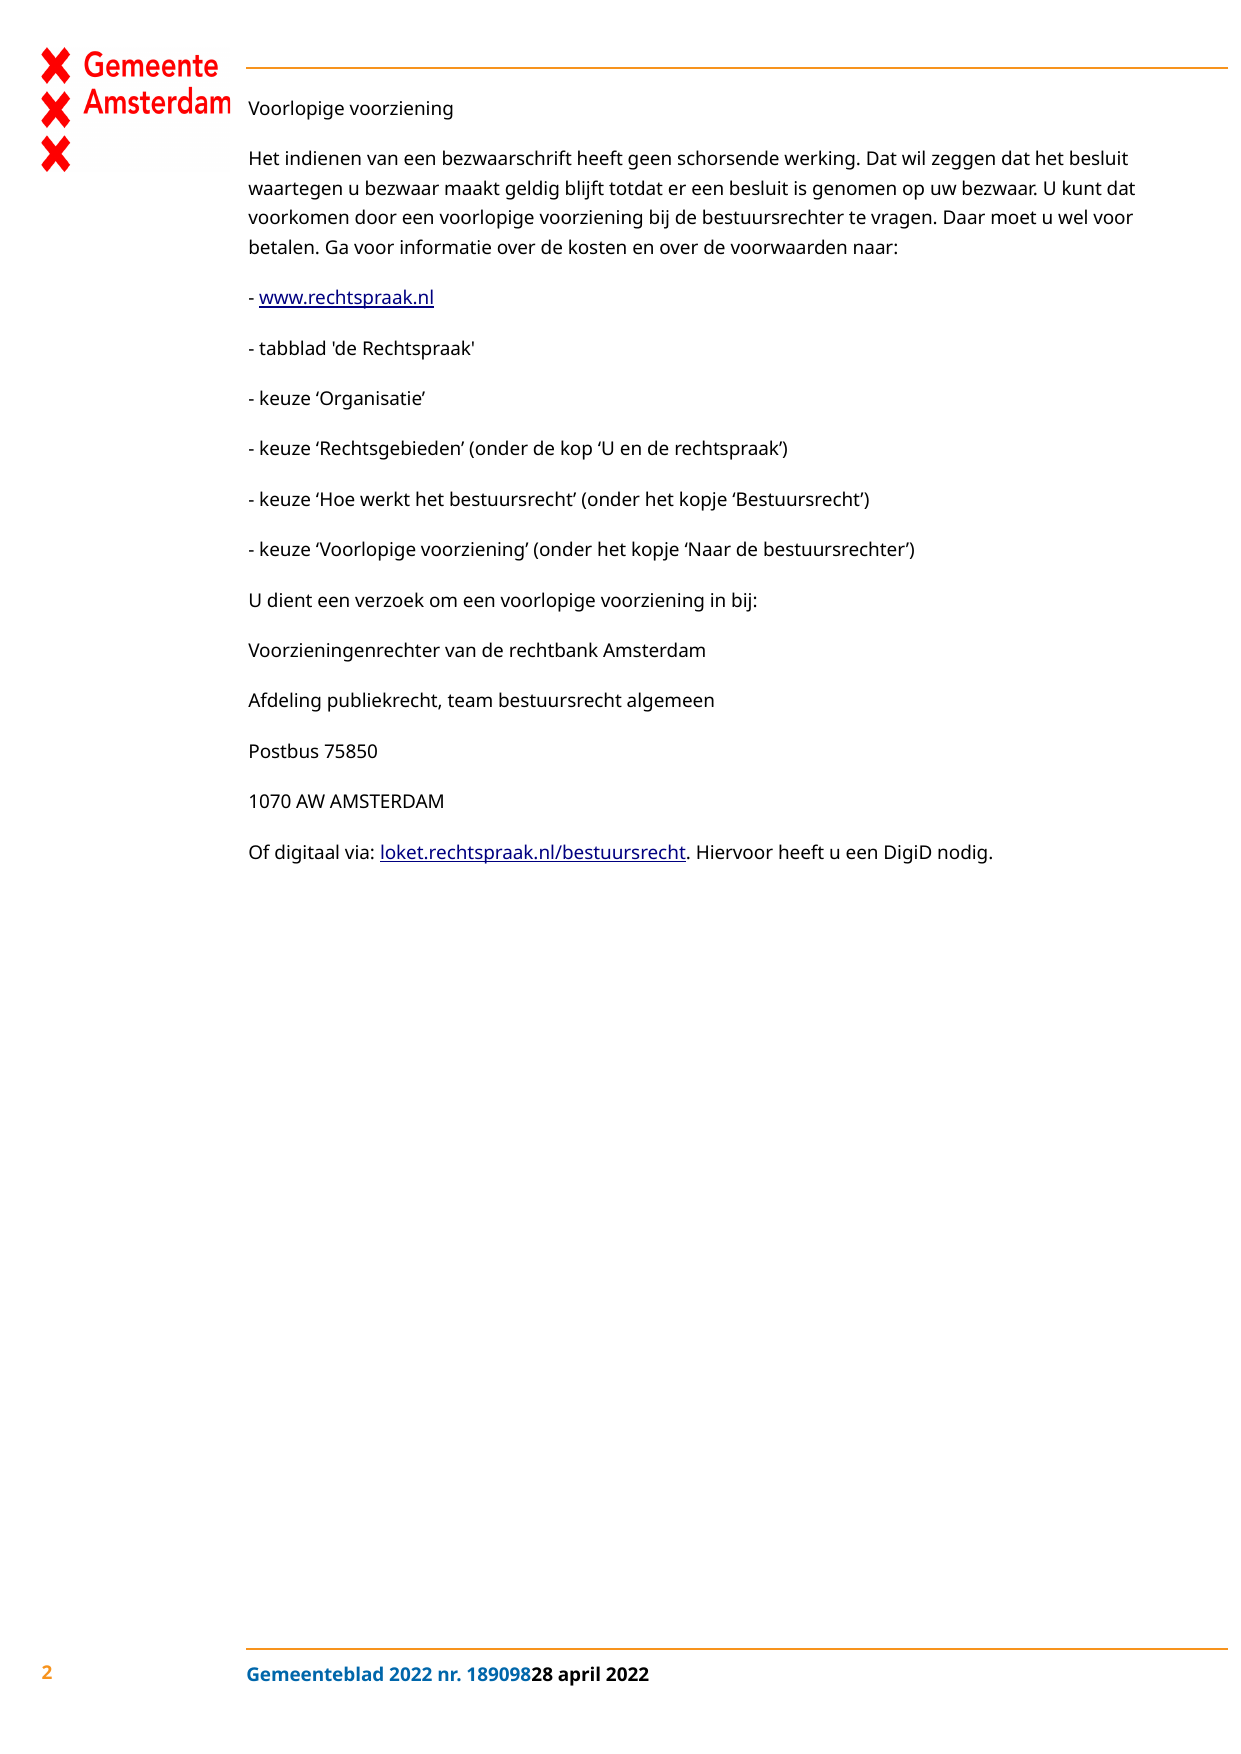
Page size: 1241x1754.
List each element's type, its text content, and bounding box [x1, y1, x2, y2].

picture [41, 47, 231, 172]
text - keuze ‘Voorlopige voorziening’ (onder het kopje ‘Naar de bestuursrechter’) [248, 536, 1152, 562]
text - tabblad 'de Rechtspraak' [248, 335, 1152, 361]
text Voorlopige voorziening [248, 95, 1152, 121]
text - keuze ‘Rechtsgebieden’ (onder de kop ‘U en de rechtspraak’) [248, 436, 1152, 461]
text U dient een verzoek om een voorlopige voorziening in bij: [248, 587, 1152, 613]
text - www.rechtspraak.nl [248, 284, 1152, 310]
text Voorzieningenrechter van de rechtbank Amsterdam [248, 637, 1152, 663]
text 1070 AW AMSTERDAM [248, 788, 1152, 814]
text Het indienen van een bezwaarschrift heeft geen schorsende werking. Dat wil zeggen dat het besluit waartegen u bezwaar maakt geldig blijft totdat er een besluit is genomen op uw bezwaar. U kunt dat voorkomen door een voorlopige voorziening bij de bestuursrechter te vragen. Daar moet u wel voor betalen. Ga voor informatie over de kosten en over de voorwaarden naar: [248, 145, 1152, 260]
text - keuze ‘Organisatie’ [248, 385, 1152, 411]
text Of digitaal via: loket.rechtspraak.nl/bestuursrecht. Hiervoor heeft u een DigiD nodig. [248, 839, 1152, 865]
text Afdeling publiekrecht, team bestuursrecht algemeen [248, 688, 1152, 713]
text - keuze ‘Hoe werkt het bestuursrecht’ (onder het kopje ‘Bestuursrecht’) [248, 486, 1152, 512]
text Postbus 75850 [248, 738, 1152, 764]
